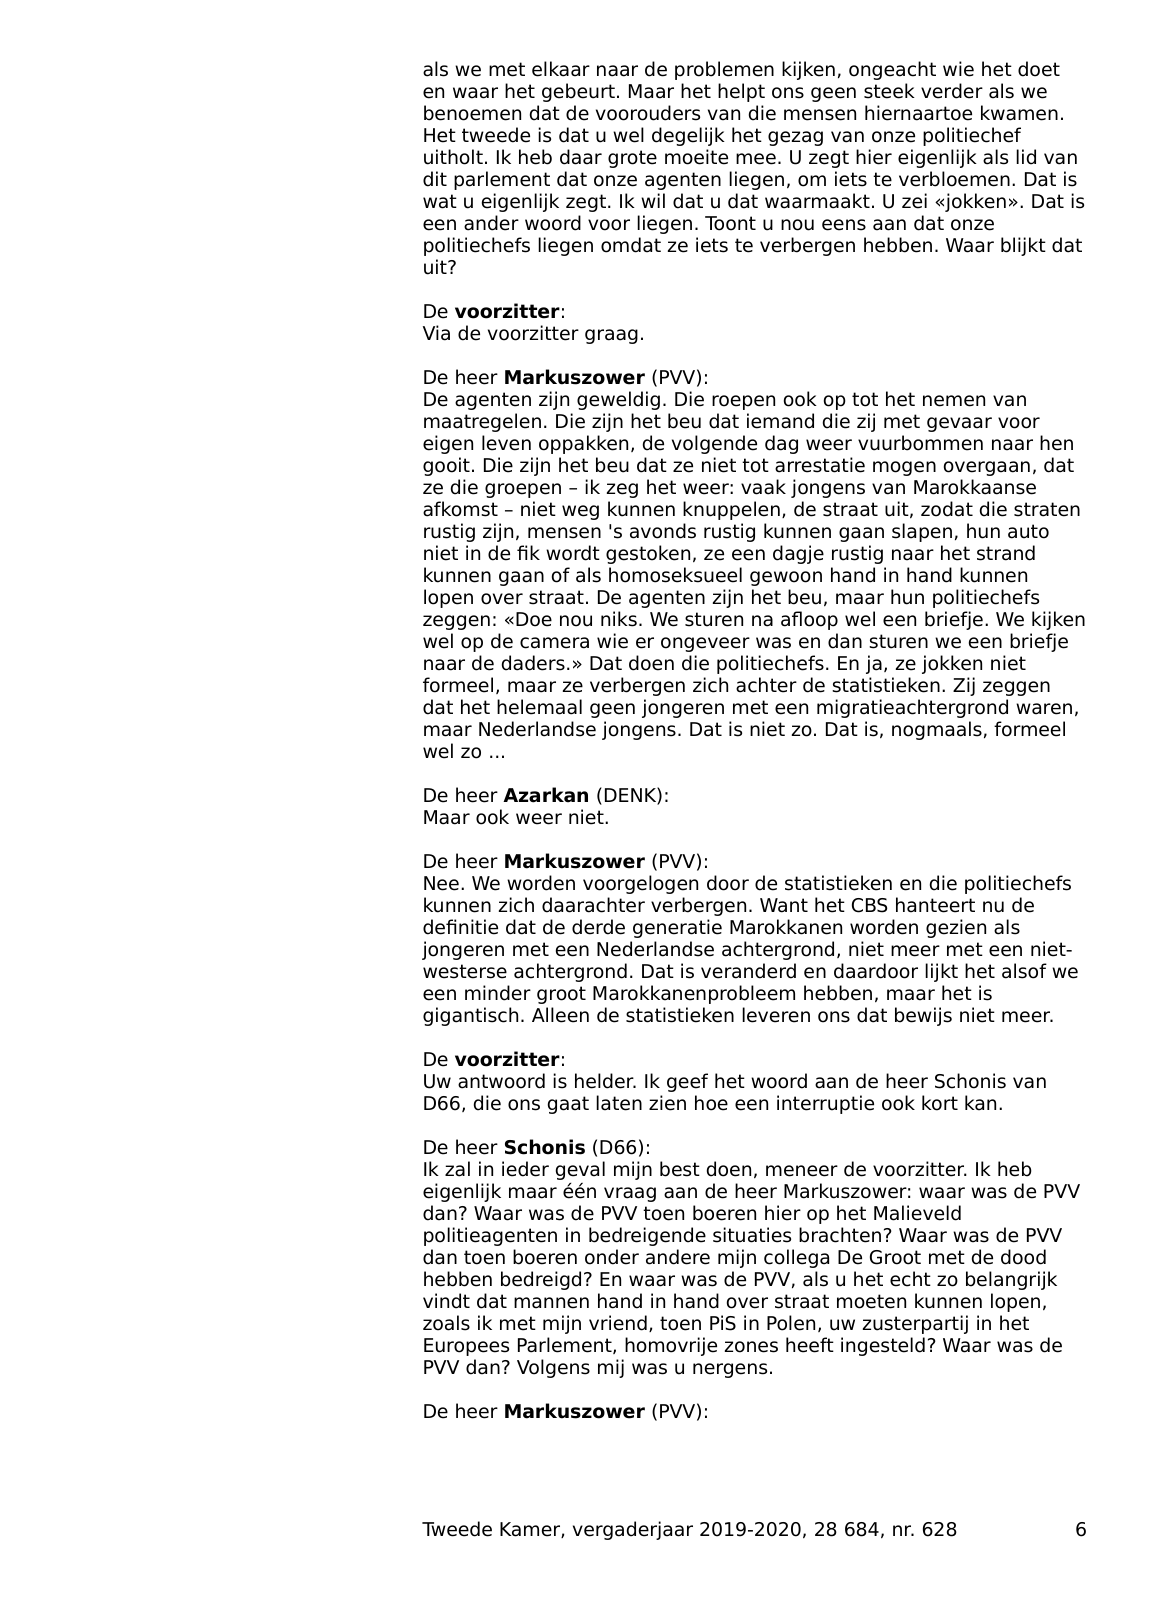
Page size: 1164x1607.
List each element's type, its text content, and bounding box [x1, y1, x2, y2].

text Het tweede is dat u wel degelijk het gezag van onze politiechef uitholt. Ik heb daar grote moeite mee. U zegt hier eigenlijk als lid van dit parlement dat onze agenten liegen, om iets te verbloemen. Dat is wat u eigenlijk zegt. Ik wil dat u dat waarmaakt. U zei «jokken». Dat is een ander woord voor liegen. Toont u nou eens aan dat onze politiechefs liegen omdat ze iets te verbergen hebben. Waar blijkt dat uit? [422, 125, 1087, 279]
text De heer Schonis (D66): [422, 1137, 1087, 1159]
text Nee. We worden voorgelogen door de statistieken en die politiechefs kunnen zich daarachter verbergen. Want het CBS hanteert nu de definitie dat de derde generatie Marokkanen worden gezien als jongeren met een Nederlandse achtergrond, niet meer met een niet-westerse achtergrond. Dat is veranderd en daardoor lijkt het alsof we een minder groot Marokkanenprobleem hebben, maar het is gigantisch. Alleen de statistieken leveren ons dat bewijs niet meer. [422, 873, 1087, 1027]
text Via de voorzitter graag. [422, 323, 1087, 345]
text De heer Markuszower (PVV): [422, 1401, 1087, 1423]
text De agenten zijn geweldig. Die roepen ook op tot het nemen van maatregelen. Die zijn het beu dat iemand die zij met gevaar voor eigen leven oppakken, de volgende dag weer vuurbommen naar hen gooit. Die zijn het beu dat ze niet tot arrestatie mogen overgaan, dat ze die groepen – ik zeg het weer: vaak jongens van Marokkaanse afkomst – niet weg kunnen knuppelen, de straat uit, zodat die straten rustig zijn, mensen 's avonds rustig kunnen gaan slapen, hun auto niet in de fik wordt gestoken, ze een dagje rustig naar het strand kunnen gaan of als homoseksueel gewoon hand in hand kunnen lopen over straat. De agenten zijn het beu, maar hun politiechefs zeggen: «Doe nou niks. We sturen na afloop wel een briefje. We kijken wel op de camera wie er ongeveer was en dan sturen we een briefje naar de daders.» Dat doen die politiechefs. En ja, ze jokken niet formeel, maar ze verbergen zich achter de statistieken. Zij zeggen dat het helemaal geen jongeren met een migratieachtergrond waren, maar Nederlandse jongens. Dat is niet zo. Dat is, nogmaals, formeel wel zo ... [422, 389, 1087, 763]
text Maar ook weer niet. [422, 807, 1087, 829]
text Ik zal in ieder geval mijn best doen, meneer de voorzitter. Ik heb eigenlijk maar één vraag aan de heer Markuszower: waar was de PVV dan? Waar was de PVV toen boeren hier op het Malieveld politieagenten in bedreigende situaties brachten? Waar was de PVV dan toen boeren onder andere mijn collega De Groot met de dood hebben bedreigd? En waar was de PVV, als u het echt zo belangrijk vindt dat mannen hand in hand over straat moeten kunnen lopen, zoals ik met mijn vriend, toen PiS in Polen, uw zusterpartij in het Europees Parlement, homovrije zones heeft ingesteld? Waar was de PVV dan? Volgens mij was u nergens. [422, 1159, 1087, 1379]
text De heer Azarkan (DENK): [422, 785, 1087, 807]
text Uw antwoord is helder. Ik geef het woord aan de heer Schonis van D66, die ons gaat laten zien hoe een interruptie ook kort kan. [422, 1071, 1087, 1115]
text De voorzitter: [422, 301, 1087, 323]
text De heer Markuszower (PVV): [422, 367, 1087, 389]
text De voorzitter: [422, 1049, 1087, 1071]
text als we met elkaar naar de problemen kijken, ongeacht wie het doet en waar het gebeurt. Maar het helpt ons geen steek verder als we benoemen dat de voorouders van die mensen hiernaartoe kwamen. [422, 59, 1087, 125]
text De heer Markuszower (PVV): [422, 851, 1087, 873]
